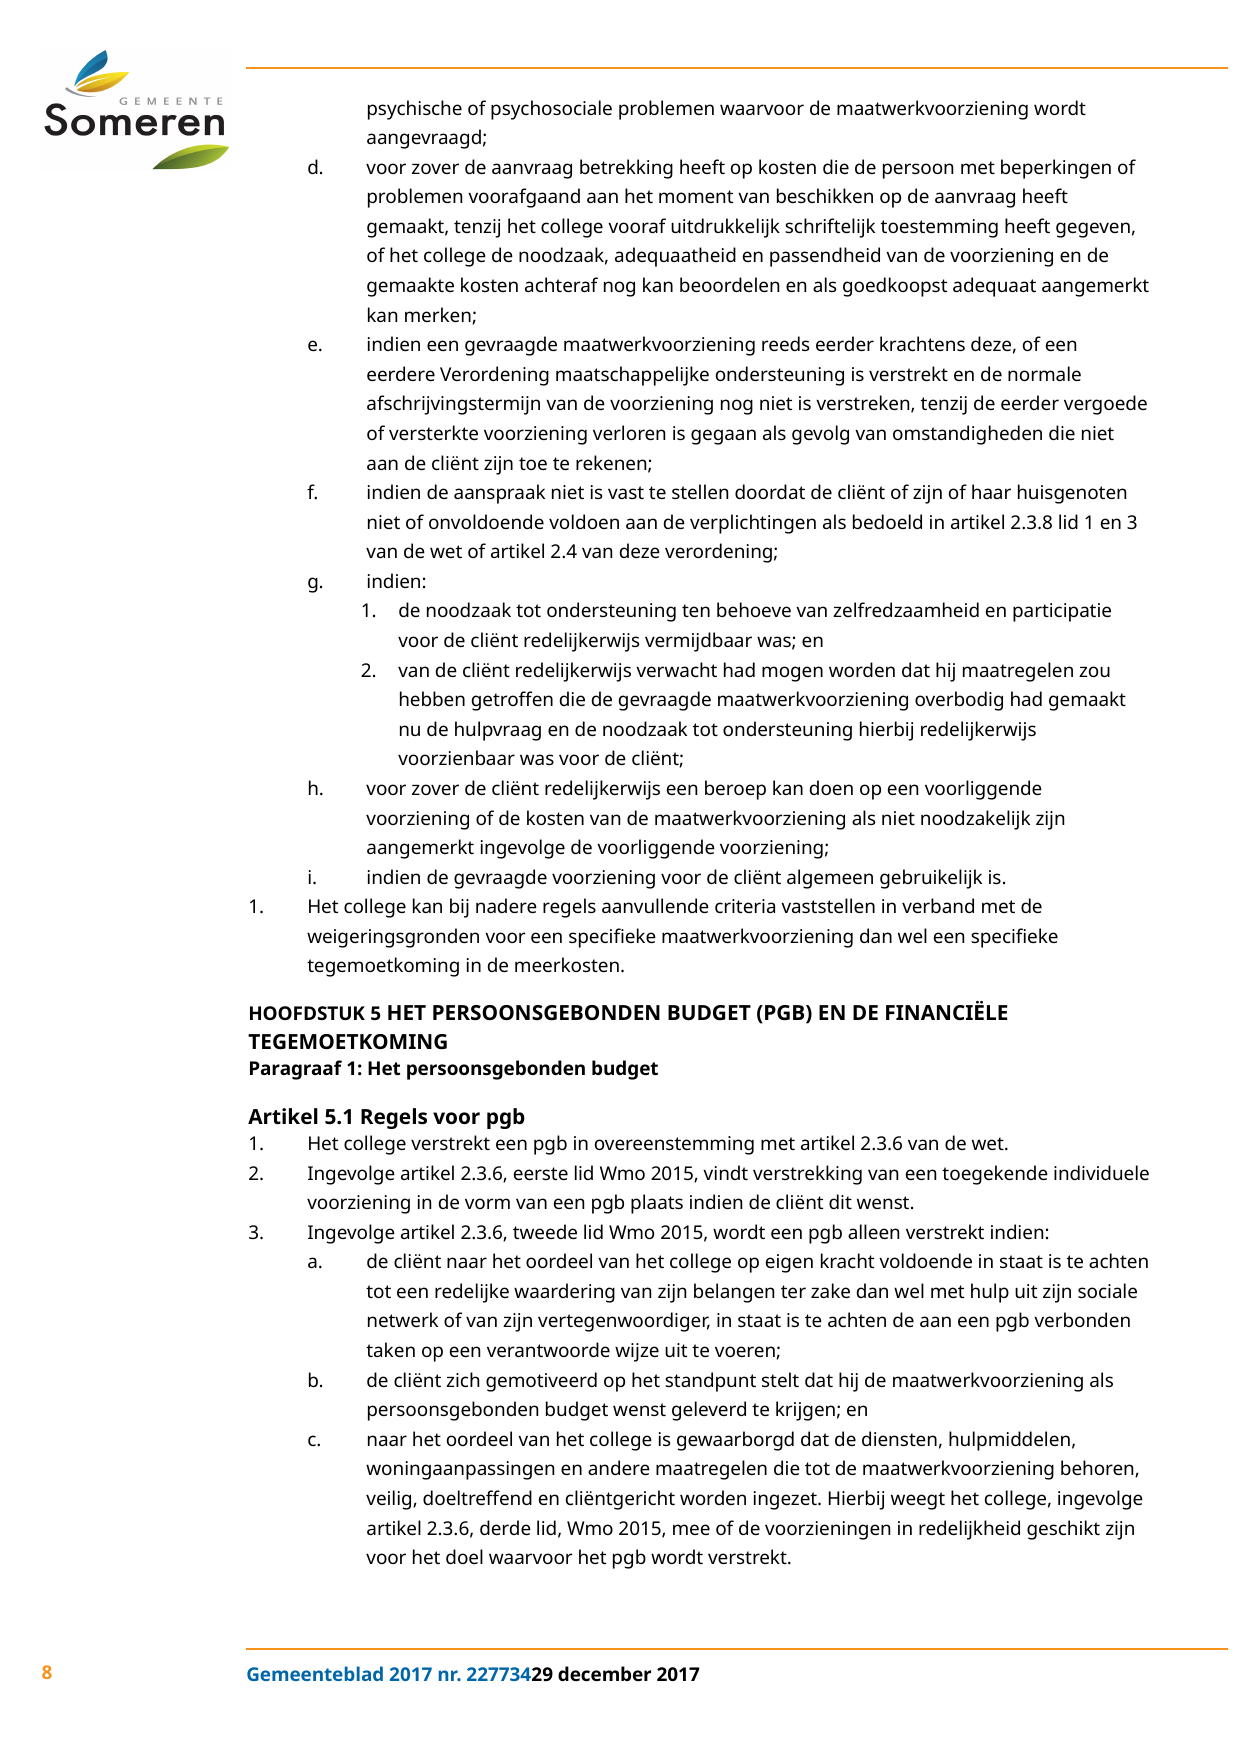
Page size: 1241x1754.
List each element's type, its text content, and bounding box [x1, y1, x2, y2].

list de cliënt zich gemotiveerd op het standpunt stelt dat hij de maatwerkvoorziening als persoonsgebonden budget wenst geleverd te krijgen; en [307, 1367, 1152, 1422]
list psychische of psychosociale problemen waarvoor de maatwerkvoorziening wordt aangevraagd; [307, 95, 1152, 150]
list voor zover de aanvraag betrekking heeft op kosten die de persoon met beperkingen of problemen voorafgaand aan het moment van beschikken op de aanvraag heeft gemaakt, tenzij het college vooraf uitdrukkelijk schriftelijk toestemming heeft gegeven, of het college de noodzaak, adequaatheid en passendheid van de voorziening en de gemaakte kosten achteraf nog kan beoordelen en als goedkoopst adequaat aangemerkt kan merken; [307, 154, 1152, 328]
list Het college kan bij nadere regels aanvullende criteria vaststellen in verband met de weigeringsgronden voor een specifieke maatwerkvoorziening dan wel een specifieke tegemoetkoming in de meerkosten. [248, 893, 1152, 978]
text Artikel 5.1 Regels voor pgb [248, 1102, 1152, 1130]
list Ingevolge artikel 2.3.6, tweede lid Wmo 2015, wordt een pgb alleen verstrekt indien: [248, 1219, 1152, 1245]
list Het college verstrekt een pgb in overeenstemming met artikel 2.3.6 van de wet. [248, 1130, 1152, 1156]
list naar het oordeel van het college is gewaarborgd dat de diensten, hulpmiddelen, woningaanpassingen en andere maatregelen die tot de maatwerkvoorziening behoren, veilig, doeltreffend en cliëntgericht worden ingezet. Hierbij weegt het college, ingevolge artikel 2.3.6, derde lid, Wmo 2015, mee of de voorzieningen in redelijkheid geschikt zijn voor het doel waarvoor het pgb wordt verstrekt. [307, 1426, 1152, 1570]
list indien de aanspraak niet is vast te stellen doordat de cliënt of zijn of haar huisgenoten niet of onvoldoende voldoen aan de verplichtingen als bedoeld in artikel 2.3.8 lid 1 en 3 van de wet of artikel 2.4 van deze verordening; [307, 479, 1152, 564]
list voor zover de cliënt redelijkerwijs een beroep kan doen op een voorliggende voorziening of de kosten van de maatwerkvoorziening als niet noodzakelijk zijn aangemerkt ingevolge de voorliggende voorziening; [307, 775, 1152, 860]
list indien de gevraagde voorziening voor de cliënt algemeen gebruikelijk is. [307, 864, 1152, 890]
list van de cliënt redelijkerwijs verwacht had mogen worden dat hij maatregelen zou hebben getroffen die de gevraagde maatwerkvoorziening overbodig had gemaakt nu de hulpvraag en de noodzaak tot ondersteuning hierbij redelijkerwijs voorzienbaar was voor de cliënt; [361, 657, 1152, 771]
list indien: [307, 568, 1152, 594]
list indien een gevraagde maatwerkvoorziening reeds eerder krachtens deze, of een eerdere Verordening maatschappelijke ondersteuning is verstrekt en de normale afschrijvingstermijn van de voorziening nog niet is verstreken, tenzij de eerder vergoede of versterkte voorziening verloren is gegaan als gevolg van omstandigheden die niet aan de cliënt zijn toe te rekenen; [307, 331, 1152, 476]
text Paragraaf 1: Het persoonsgebonden budget [248, 1055, 1152, 1081]
picture [41, 47, 231, 172]
list Ingevolge artikel 2.3.6, eerste lid Wmo 2015, vindt verstrekking van een toegekende individuele voorziening in de vorm van een pgb plaats indien de cliënt dit wenst. [248, 1160, 1152, 1215]
list de noodzaak tot ondersteuning ten behoeve van zelfredzaamheid en participatie voor de cliënt redelijkerwijs vermijdbaar was; en [361, 598, 1152, 653]
list de cliënt naar het oordeel van het college op eigen kracht voldoende in staat is te achten tot een redelijke waardering van zijn belangen ter zake dan wel met hulp uit zijn sociale netwerk of van zijn vertegenwoordiger, in staat is te achten de aan een pgb verbonden taken op een verantwoorde wijze uit te voeren; [307, 1248, 1152, 1363]
text HOOFDSTUK 5 HET PERSOONSGEBONDEN BUDGET (PGB) EN DE FINANCIËLE TEGEMOETKOMING [248, 998, 1152, 1055]
